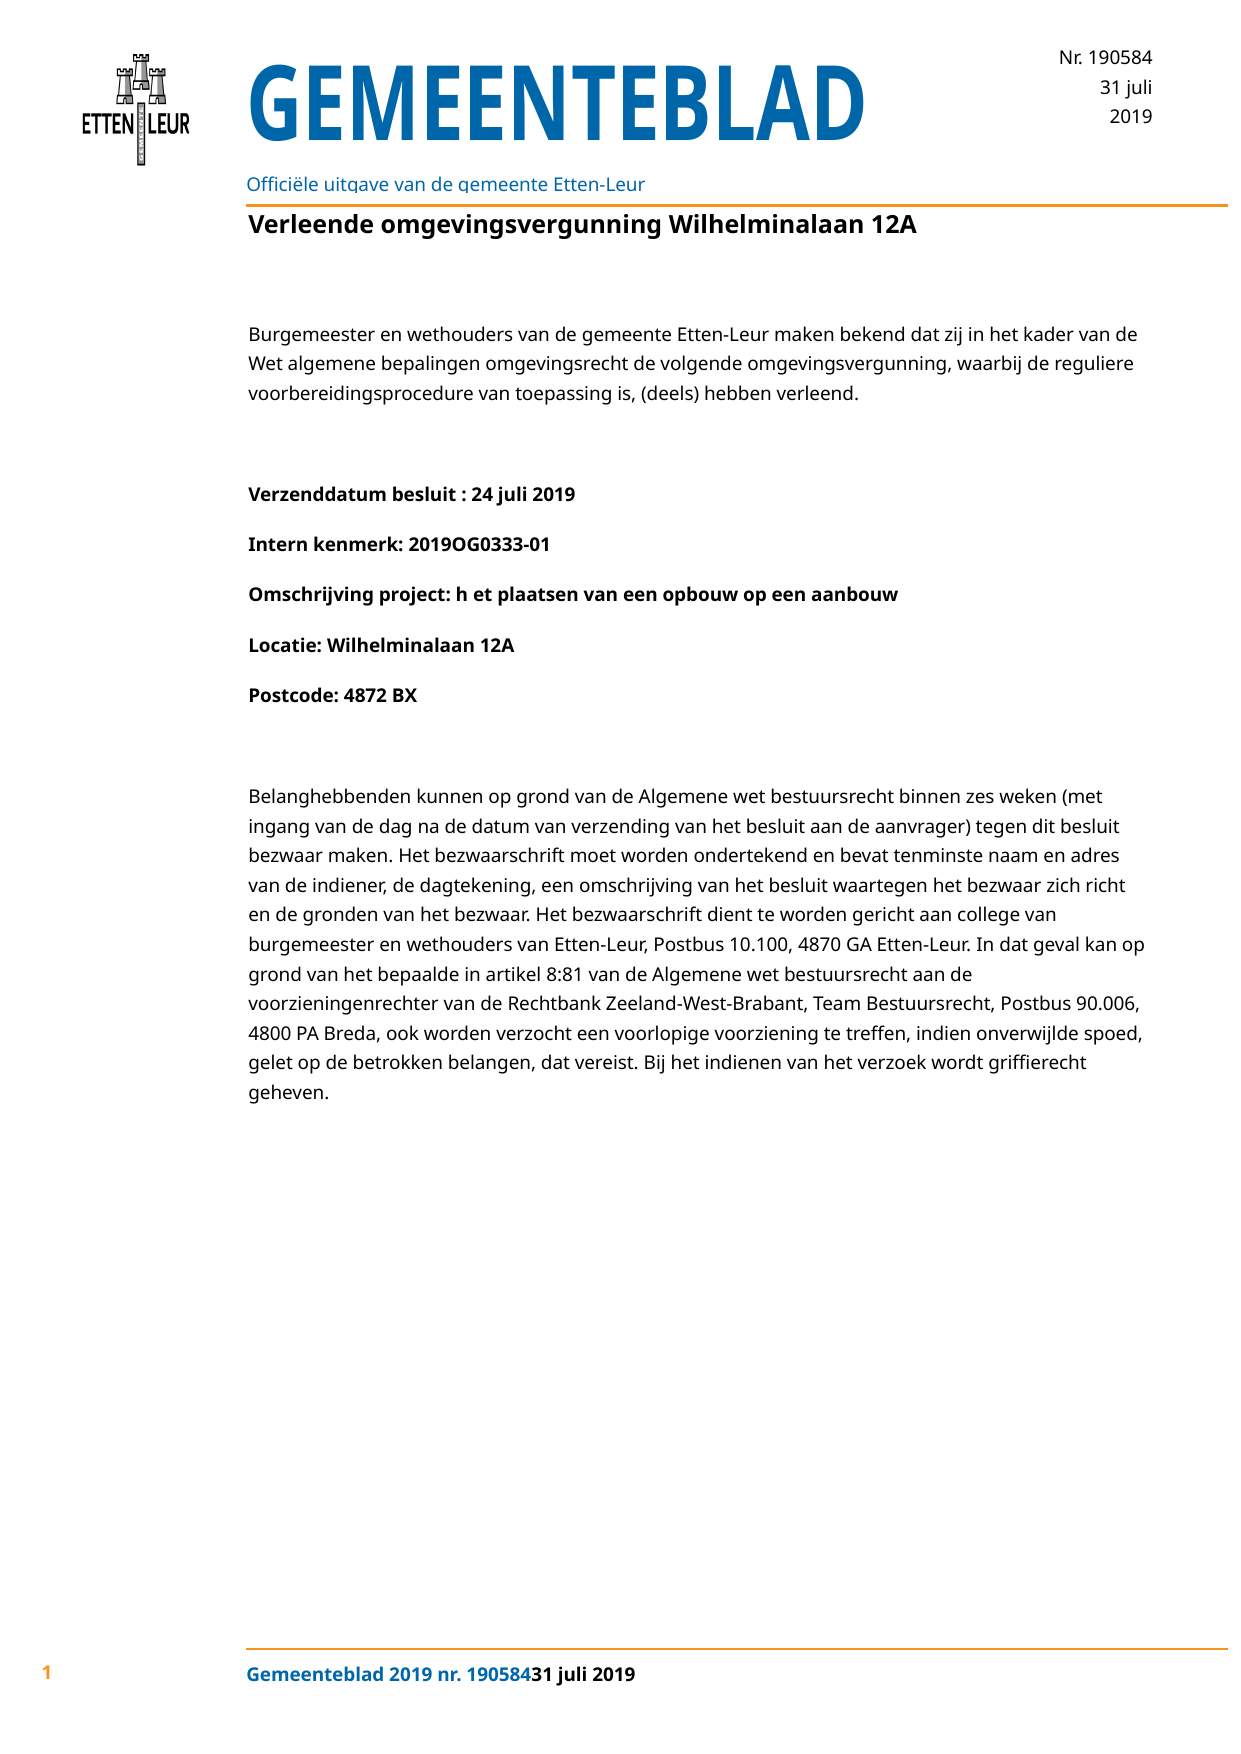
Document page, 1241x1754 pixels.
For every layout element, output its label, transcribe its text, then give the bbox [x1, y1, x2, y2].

text Locatie: Wilhelminalaan 12A [248, 632, 1152, 658]
text Omschrijving project: h et plaatsen van een opbouw op een aanbouw [248, 582, 1152, 607]
text Intern kenmerk: 2019OG0333-01 [248, 531, 1152, 557]
text Burgemeester en wethouders van de gemeente Etten-Leur maken bekend dat zij in het kader van de Wet algemene bepalingen omgevingsrecht de volgende omgevingsvergunning, waarbij de reguliere voorbereidingsprocedure van toepassing is, (deels) hebben verleend. [248, 321, 1152, 406]
text Verzenddatum besluit : 24 juli 2019 [248, 481, 1152, 506]
text Belanghebbenden kunnen op grond van de Algemene wet bestuursrecht binnen zes weken (met ingang van de dag na de datum van verzending van het besluit aan de aanvrager) tegen dit besluit bezwaar maken. Het bezwaarschrift moet worden ondertekend en bevat tenminste naam en adres van de indiener, de dagtekening, een omschrijving van het besluit waartegen het bezwaar zich richt en de gronden van het bezwaar. Het bezwaarschrift dient te worden gericht aan college van burgemeester en wethouders van Etten-Leur, Postbus 10.100, 4870 GA Etten-Leur. In dat geval kan op grond van het bepaalde in artikel 8:81 van de Algemene wet bestuursrecht aan de voorzieningenrechter van de Rechtbank Zeeland-West-Brabant, Team Bestuursrecht, Postbus 90.006, 4800 PA Breda, ook worden verzocht een voorlopige voorziening te treffen, indien onverwijlde spoed, gelet op de betrokken belangen, dat vereist. Bij het indienen van het verzoek wordt griffierecht geheven. [248, 783, 1152, 1105]
picture [41, 47, 231, 172]
text Verleende omgevingsvergunning Wilhelminalaan 12A [248, 207, 1152, 241]
text Postcode: 4872 BX [248, 682, 1152, 708]
